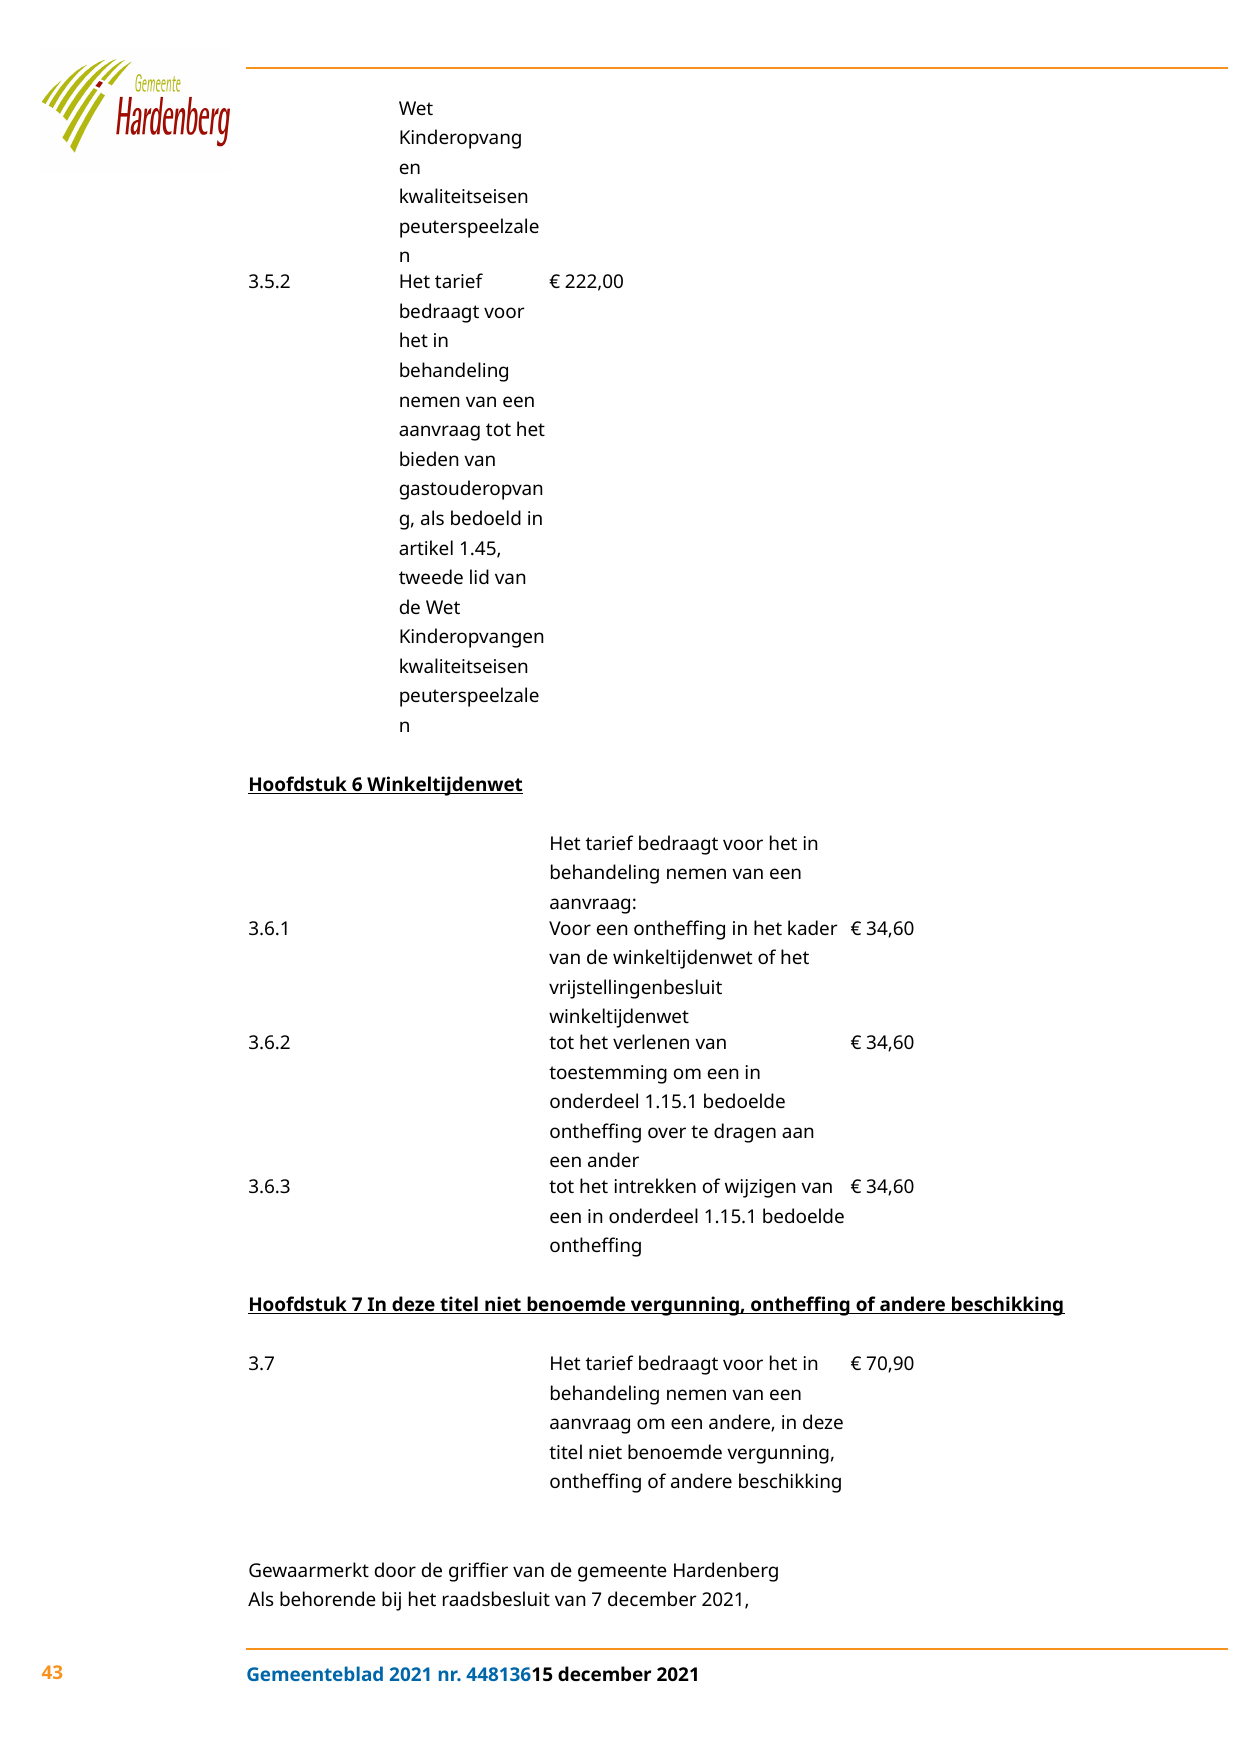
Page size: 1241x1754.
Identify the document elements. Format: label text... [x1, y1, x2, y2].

table_cell 3.6.1 [248, 915, 549, 1029]
table_header Het tarief bedraagt voor het in behandeling nemen van een aanvraag om een andere, in deze titel niet benoemde vergunning, ontheffing of andere beschikking [549, 1350, 850, 1494]
table_header Wet Kinderopvang en kwaliteitseisen peuterspeelzalen [399, 95, 549, 268]
table_cell € 34,60 [850, 915, 1152, 1029]
table_cell 3.5.2 [248, 269, 398, 738]
picture [41, 47, 231, 172]
table_header [248, 95, 398, 268]
table_header [549, 95, 700, 268]
table_cell € 34,60 [850, 1029, 1152, 1173]
table_header Het tarief bedraagt voor het in behandeling nemen van een aanvraag: [549, 830, 850, 915]
table_header € 70,90 [850, 1350, 1152, 1494]
table_cell € 222,00 [549, 269, 700, 738]
table_cell 3.6.2 [248, 1029, 549, 1173]
table_cell € 34,60 [850, 1174, 1152, 1258]
text Hoofdstuk 7 In deze titel niet benoemde vergunning, ontheffing of andere beschikking [248, 1291, 1152, 1317]
table_cell tot het intrekken of wijzigen van een in onderdeel 1.15.1 bedoelde ontheffing [549, 1174, 850, 1258]
table_cell Het tarief bedraagt voor het in behandeling nemen van een aanvraag tot het bieden van gastouderopvang, als bedoeld in artikel 1.45, tweede lid van de Wet Kinderopvangen kwaliteitseisen peuterspeelzalen [399, 269, 549, 738]
table_header [850, 830, 1152, 915]
table_header 3.7 [248, 1350, 549, 1494]
text Gewaarmerkt door de griffier van de gemeente Hardenberg [248, 1557, 1152, 1583]
table_header [248, 830, 549, 915]
table_cell Voor een ontheffing in het kader van de winkeltijdenwet of het vrijstellingenbesluit winkeltijdenwet [549, 915, 850, 1029]
text Hoofdstuk 6 Winkeltijdenwet [248, 771, 1152, 796]
table_cell 3.6.3 [248, 1174, 549, 1258]
text Als behorende bij het raadsbesluit van 7 december 2021, [248, 1586, 1152, 1612]
table_cell tot het verlenen van toestemming om een in onderdeel 1.15.1 bedoelde ontheffing over te dragen aan een ander [549, 1029, 850, 1173]
